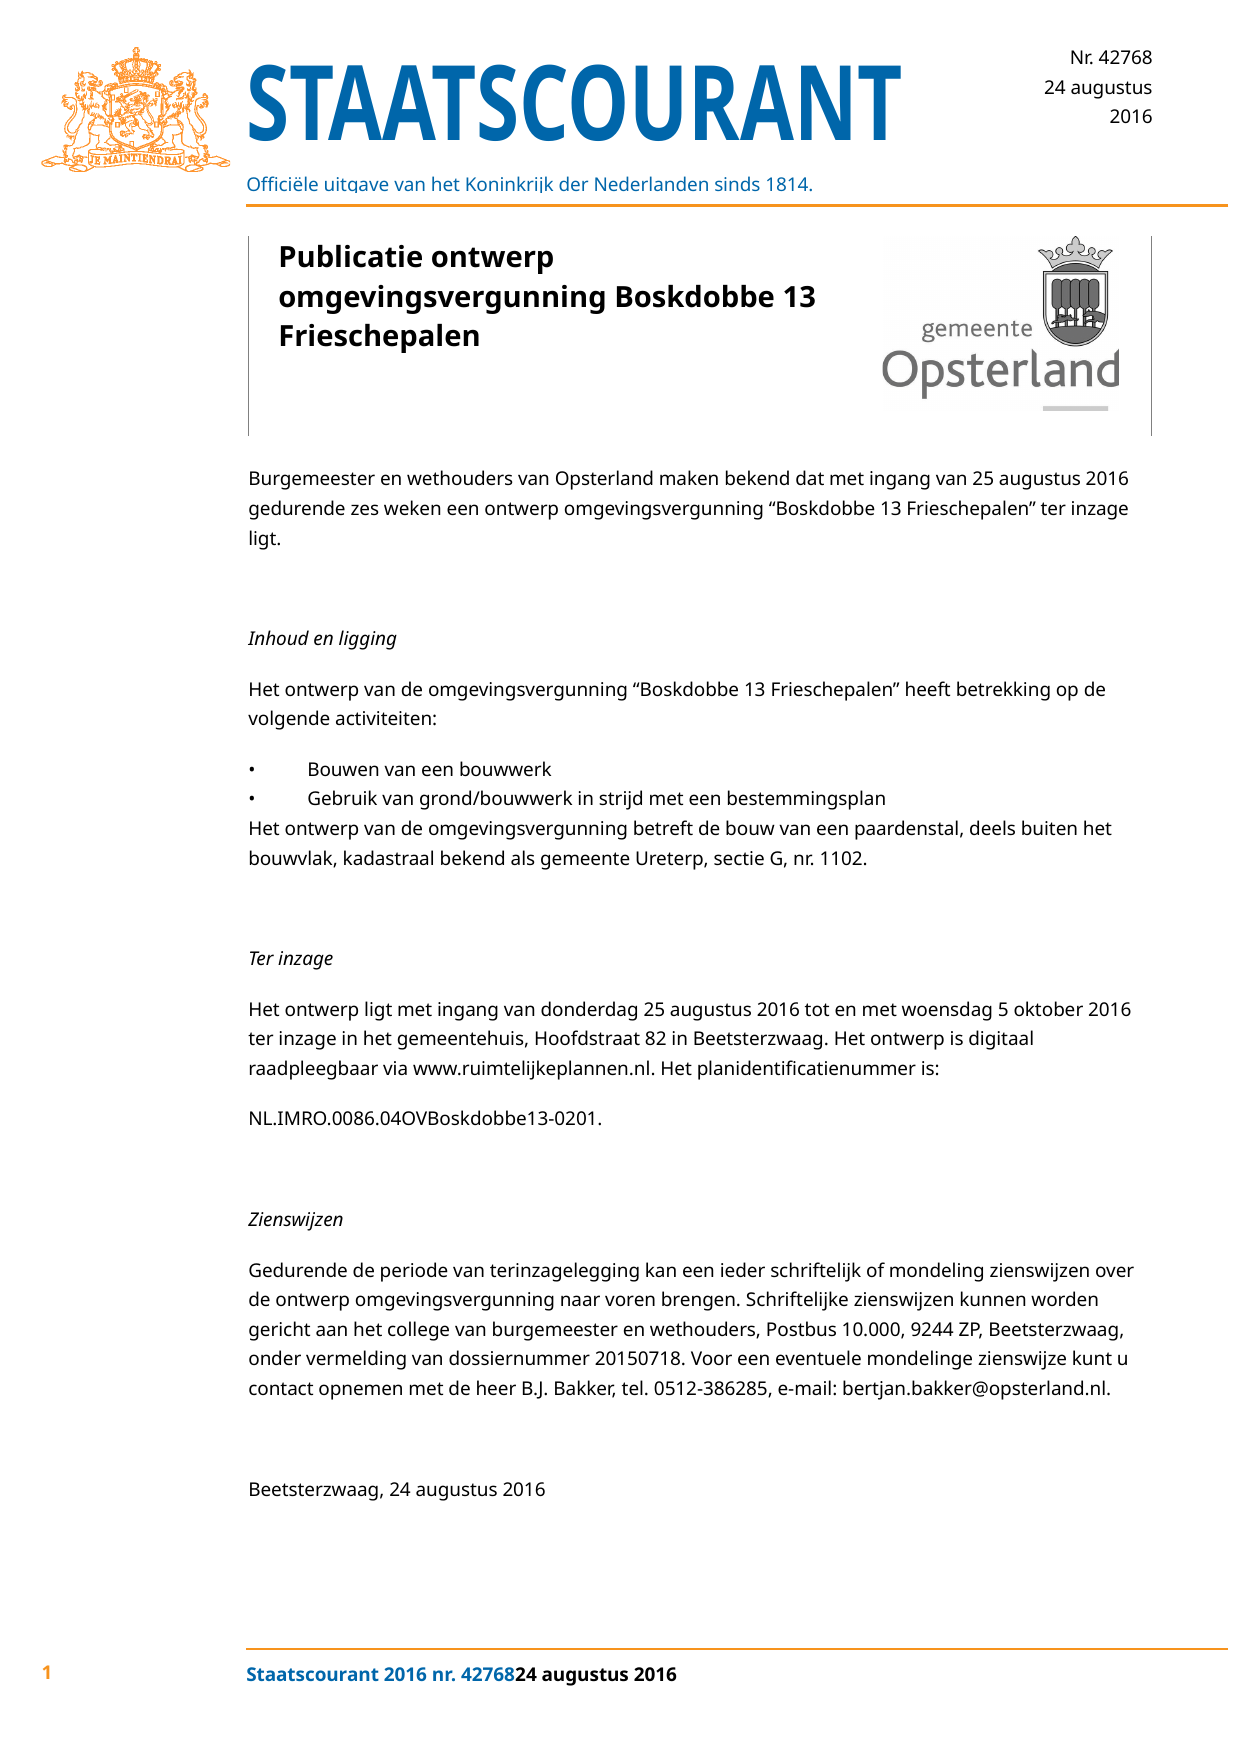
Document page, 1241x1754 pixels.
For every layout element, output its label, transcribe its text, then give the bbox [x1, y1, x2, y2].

text Beetsterzwaag, 24 augustus 2016 [248, 1476, 1152, 1502]
text Burgemeester en wethouders van Opsterland maken bekend dat met ingang van 25 augustus 2016 gedurende zes weken een ontwerp omgevingsvergunning “Boskdobbe 13 Frieschepalen” ter inzage ligt. [248, 466, 1152, 551]
picture [882, 236, 1119, 411]
picture [41, 47, 231, 172]
text Het ontwerp van de omgevingsvergunning “Boskdobbe 13 Frieschepalen” heeft betrekking op de volgende activiteiten: [248, 676, 1152, 731]
list Bouwen van een bouwwerk [248, 756, 1152, 782]
text Gedurende de periode van terinzagelegging kan een ieder schriftelijk of mondeling zienswijzen over de ontwerp omgevingsvergunning naar voren brengen. Schriftelijke zienswijzen kunnen worden gericht aan het college van burgemeester en wethouders, Postbus 10.000, 9244 ZP, Beetsterzwaag, onder vermelding van dossiernummer 20150718. Voor een eventuele mondelinge zienswijze kunt u contact opnemen met de heer B.J. Bakker, tel. 0512-386285, e-mail: bertjan.bakker@opsterland.nl. [248, 1257, 1152, 1401]
list Gebruik van grond/bouwwerk in strijd met een bestemmingsplan [248, 786, 1152, 811]
table_header [850, 236, 1151, 436]
text Zienswijzen [248, 1206, 1152, 1232]
text Het ontwerp ligt met ingang van donderdag 25 augustus 2016 tot en met woensdag 5 oktober 2016 ter inzage in het gemeentehuis, Hoofdstraat 82 in Beetsterzwaag. Het ontwerp is digitaal raadpleegbaar via www.ruimtelijkeplannen.nl. Het planidentificatienummer is: [248, 996, 1152, 1081]
text Ter inzage [248, 946, 1152, 971]
text Het ontwerp van de omgevingsvergunning betreft de bouw van een paardenstal, deels buiten het bouwvlak, kadastraal bekend als gemeente Ureterp, sectie G, nr. 1102. [248, 815, 1152, 871]
table_header Publicatie ontwerp omgevingsvergunning Boskdobbe 13 Frieschepalen [249, 236, 850, 436]
text Inhoud en ligging [248, 626, 1152, 651]
text NL.IMRO.0086.04OVBoskdobbe13-0201. [248, 1106, 1152, 1131]
